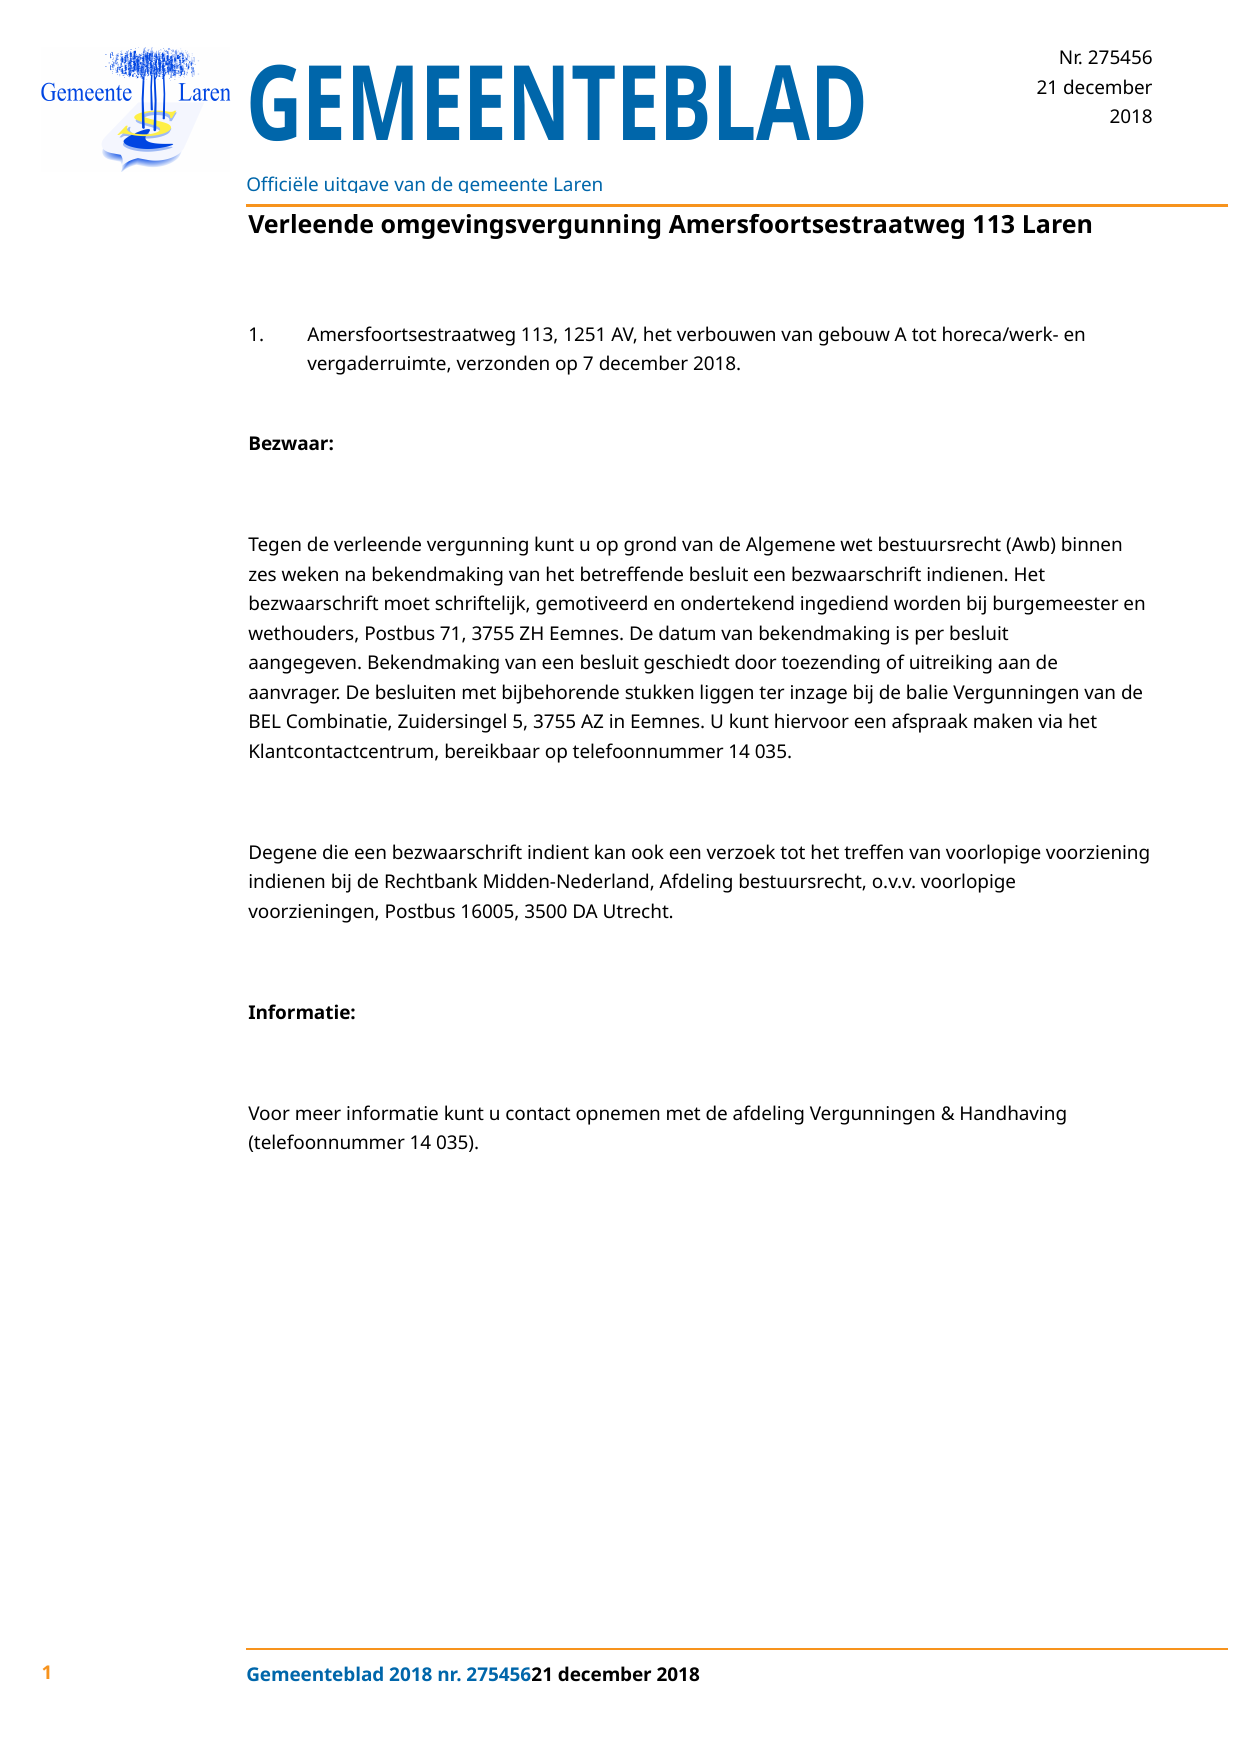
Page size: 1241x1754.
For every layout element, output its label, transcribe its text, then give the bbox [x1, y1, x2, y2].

text Tegen de verleende vergunning kunt u op grond van de Algemene wet bestuursrecht (Awb) binnen zes weken na bekendmaking van het betreffende besluit een bezwaarschrift indienen. Het bezwaarschrift moet schriftelijk, gemotiveerd en ondertekend ingediend worden bij burgemeester en wethouders, Postbus 71, 3755 ZH Eemnes. De datum van bekendmaking is per besluit aangegeven. Bekendmaking van een besluit geschiedt door toezending of uitreiking aan de aanvrager. De besluiten met bijbehorende stukken liggen ter inzage bij de balie Vergunningen van de BEL Combinatie, Zuidersingel 5, 3755 AZ in Eemnes. U kunt hiervoor een afspraak maken via het Klantcontactcentrum, bereikbaar op telefoonnummer 14 035. [248, 531, 1152, 764]
text Degene die een bezwaarschrift indient kan ook een verzoek tot het treffen van voorlopige voorziening indienen bij de Rechtbank Midden-Nederland, Afdeling bestuursrecht, o.v.v. voorlopige voorzieningen, Postbus 16005, 3500 DA Utrecht. [248, 839, 1152, 924]
list Amersfoortsestraatweg 113, 1251 AV, het verbouwen van gebouw A tot horeca/werk- en vergaderruimte, verzonden op 7 december 2018. [248, 321, 1152, 376]
text Voor meer informatie kunt u contact opnemen met de afdeling Vergunningen & Handhaving (telefoonnummer 14 035). [248, 1100, 1152, 1155]
text Bezwaar: [248, 430, 1152, 456]
text Informatie: [248, 999, 1152, 1025]
text Verleende omgevingsvergunning Amersfoortsestraatweg 113 Laren [248, 207, 1152, 241]
picture [41, 47, 231, 172]
